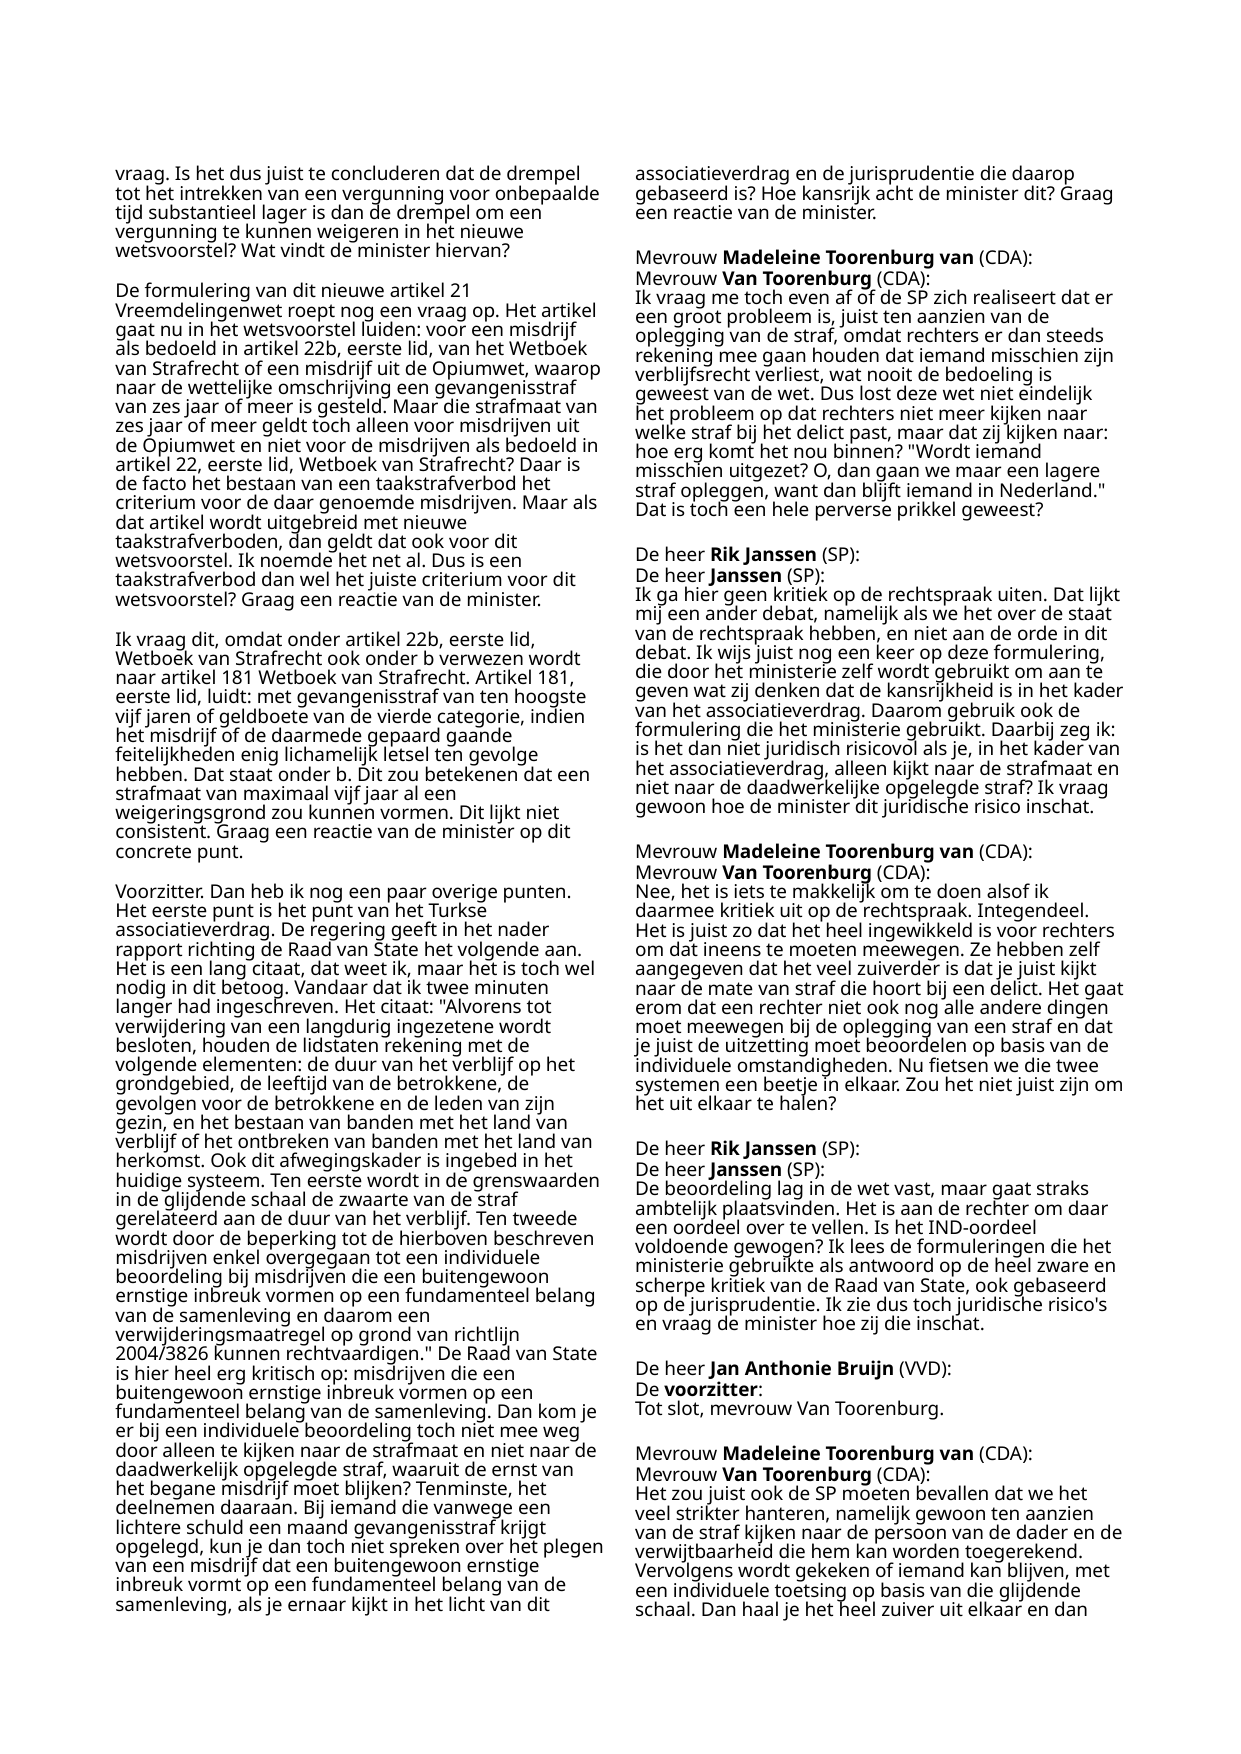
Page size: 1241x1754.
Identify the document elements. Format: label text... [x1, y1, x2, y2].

text De beoordeling lag in de wet vast, maar gaat straks ambtelijk plaatsvinden. Het is aan de rechter om daar een oordeel over te vellen. Is het IND-oordeel voldoende gewogen? Ik lees de formuleringen die het ministerie gebruikte als antwoord op de heel zware en scherpe kritiek van de Raad van State, ook gebaseerd op de jurisprudentie. Ik zie dus toch juridische risico's en vraag de minister hoe zij die inschat. [635, 1180, 1125, 1334]
text De heer Jan Anthonie Bruijn (VVD): [635, 1355, 1125, 1381]
text De voorzitter: [635, 1381, 1125, 1400]
text associatieverdrag en de jurisprudentie die daarop gebaseerd is? Hoe kansrijk acht de minister dit? Graag een reactie van de minister. [635, 165, 1125, 223]
text De heer Janssen (SP): [635, 1161, 1125, 1180]
text Mevrouw Madeleine Toorenburg van (CDA): [635, 244, 1125, 270]
text Ik vraag me toch even af of de SP zich realiseert dat er een groot probleem is, juist ten aanzien van de oplegging van de straf, omdat rechters er dan steeds rekening mee gaan houden dat iemand misschien zijn verblijfsrecht verliest, wat nooit de bedoeling is geweest van de wet. Dus lost deze wet niet eindelijk het probleem op dat rechters niet meer kijken naar welke straf bij het delict past, maar dat zij kijken naar: hoe erg komt het nou binnen? "Wordt iemand misschien uitgezet? O, dan gaan we maar een lagere straf opleggen, want dan blijft iemand in Nederland." Dat is toch een hele perverse prikkel geweest? [635, 289, 1125, 520]
text De heer Janssen (SP): [635, 567, 1125, 586]
text Het zou juist ook de SP moeten bevallen dat we het veel strikter hanteren, namelijk gewoon ten aanzien van de straf kijken naar de persoon van de dader en de verwijtbaarheid die hem kan worden toegerekend. Vervolgens wordt gekeken of iemand kan blijven, met een individuele toetsing op basis van die glijdende schaal. Dan haal je het heel zuiver uit elkaar en dan [635, 1485, 1125, 1620]
text Mevrouw Madeleine Toorenburg van (CDA): [635, 838, 1125, 864]
text Voorzitter. Dan heb ik nog een paar overige punten. Het eerste punt is het punt van het Turkse associatieverdrag. De regering geeft in het nader rapport richting de Raad van State het volgende aan. Het is een lang citaat, dat weet ik, maar het is toch wel nodig in dit betoog. Vandaar dat ik twee minuten langer had ingeschreven. Het citaat: "Alvorens tot verwijdering van een langdurig ingezetene wordt besloten, houden de lidstaten rekening met de volgende elementen: de duur van het verblijf op het grondgebied, de leeftijd van de betrokkene, de gevolgen voor de betrokkene en de leden van zijn gezin, en het bestaan van banden met het land van verblijf of het ontbreken van banden met het land van herkomst. Ook dit afwegingskader is ingebed in het huidige systeem. Ten eerste wordt in de grenswaarden in de glijdende schaal de zwaarte van de straf gerelateerd aan de duur van het verblijf. Ten tweede wordt door de beperking tot de hierboven beschreven misdrijven enkel overgegaan tot een individuele beoordeling bij misdrijven die een buitengewoon ernstige inbreuk vormen op een fundamenteel belang van de samenleving en daarom een verwijderingsmaatregel op grond van richtlijn 2004/3826 kunnen rechtvaardigen." De Raad van State is hier heel erg kritisch op: misdrijven die een buitengewoon ernstige inbreuk vormen op een fundamenteel belang van de samenleving. Dan kom je er bij een individuele beoordeling toch niet mee weg door alleen te kijken naar de strafmaat en niet naar de daadwerkelijk opgelegde straf, waaruit de ernst van het begane misdrijf moet blijken? Tenminste, het deelnemen daaraan. Bij iemand die vanwege een lichtere schuld een maand gevangenisstraf krijgt opgelegd, kun je dan toch niet spreken over het plegen van een misdrijf dat een buitengewoon ernstige inbreuk vormt op een fundamenteel belang van de samenleving, als je ernaar kijkt in het licht van dit [115, 883, 605, 1615]
text Nee, het is iets te makkelijk om te doen alsof ik daarmee kritiek uit op de rechtspraak. Integendeel. Het is juist zo dat het heel ingewikkeld is voor rechters om dat ineens te moeten meewegen. Ze hebben zelf aangegeven dat het veel zuiverder is dat je juist kijkt naar de mate van straf die hoort bij een delict. Het gaat erom dat een rechter niet ook nog alle andere dingen moet meewegen bij de oplegging van een straf en dat je juist de uitzetting moet beoordelen op basis van de individuele omstandigheden. Nu fietsen we die twee systemen een beetje in elkaar. Zou het niet juist zijn om het uit elkaar te halen? [635, 883, 1125, 1114]
text Ik vraag dit, omdat onder artikel 22b, eerste lid, Wetboek van Strafrecht ook onder b verwezen wordt naar artikel 181 Wetboek van Strafrecht. Artikel 181, eerste lid, luidt: met gevangenisstraf van ten hoogste vijf jaren of geldboete van de vierde categorie, indien het misdrijf of de daarmede gepaard gaande feitelijkheden enig lichamelijk letsel ten gevolge hebben. Dat staat onder b. Dit zou betekenen dat een strafmaat van maximaal vijf jaar al een weigeringsgrond zou kunnen vormen. Dit lijkt niet consistent. Graag een reactie van de minister op dit concrete punt. [115, 631, 605, 862]
text De heer Rik Janssen (SP): [635, 1135, 1125, 1161]
text Mevrouw Van Toorenburg (CDA): [635, 1466, 1125, 1485]
text Ik ga hier geen kritiek op de rechtspraak uiten. Dat lijkt mij een ander debat, namelijk als we het over de staat van de rechtspraak hebben, en niet aan de orde in dit debat. Ik wijs juist nog een keer op deze formulering, die door het ministerie zelf wordt gebruikt om aan te geven wat zij denken dat de kansrijkheid is in het kader van het associatieverdrag. Daarom gebruik ook de formulering die het ministerie gebruikt. Daarbij zeg ik: is het dan niet juridisch risicovol als je, in het kader van het associatieverdrag, alleen kijkt naar de strafmaat en niet naar de daadwerkelijke opgelegde straf? Ik vraag gewoon hoe de minister dit juridische risico inschat. [635, 586, 1125, 817]
text Mevrouw Van Toorenburg (CDA): [635, 864, 1125, 883]
text Tot slot, mevrouw Van Toorenburg. [635, 1400, 1125, 1419]
text Mevrouw Van Toorenburg (CDA): [635, 270, 1125, 289]
text De formulering van dit nieuwe artikel 21 Vreemdelingenwet roept nog een vraag op. Het artikel gaat nu in het wetsvoorstel luiden: voor een misdrijf als bedoeld in artikel 22b, eerste lid, van het Wetboek van Strafrecht of een misdrijf uit de Opiumwet, waarop naar de wettelijke omschrijving een gevangenisstraf van zes jaar of meer is gesteld. Maar die strafmaat van zes jaar of meer geldt toch alleen voor misdrijven uit de Opiumwet en niet voor de misdrijven als bedoeld in artikel 22, eerste lid, Wetboek van Strafrecht? Daar is de facto het bestaan van een taakstrafverbod het criterium voor de daar genoemde misdrijven. Maar als dat artikel wordt uitgebreid met nieuwe taakstrafverboden, dan geldt dat ook voor dit wetsvoorstel. Ik noemde het net al. Dus is een taakstrafverbod dan wel het juiste criterium voor dit wetsvoorstel? Graag een reactie van de minister. [115, 282, 605, 610]
text De heer Rik Janssen (SP): [635, 541, 1125, 567]
text vraag. Is het dus juist te concluderen dat de drempel tot het intrekken van een vergunning voor onbepaalde tijd substantieel lager is dan de drempel om een vergunning te kunnen weigeren in het nieuwe wetsvoorstel? Wat vindt de minister hiervan? [115, 165, 605, 262]
text Mevrouw Madeleine Toorenburg van (CDA): [635, 1440, 1125, 1466]
